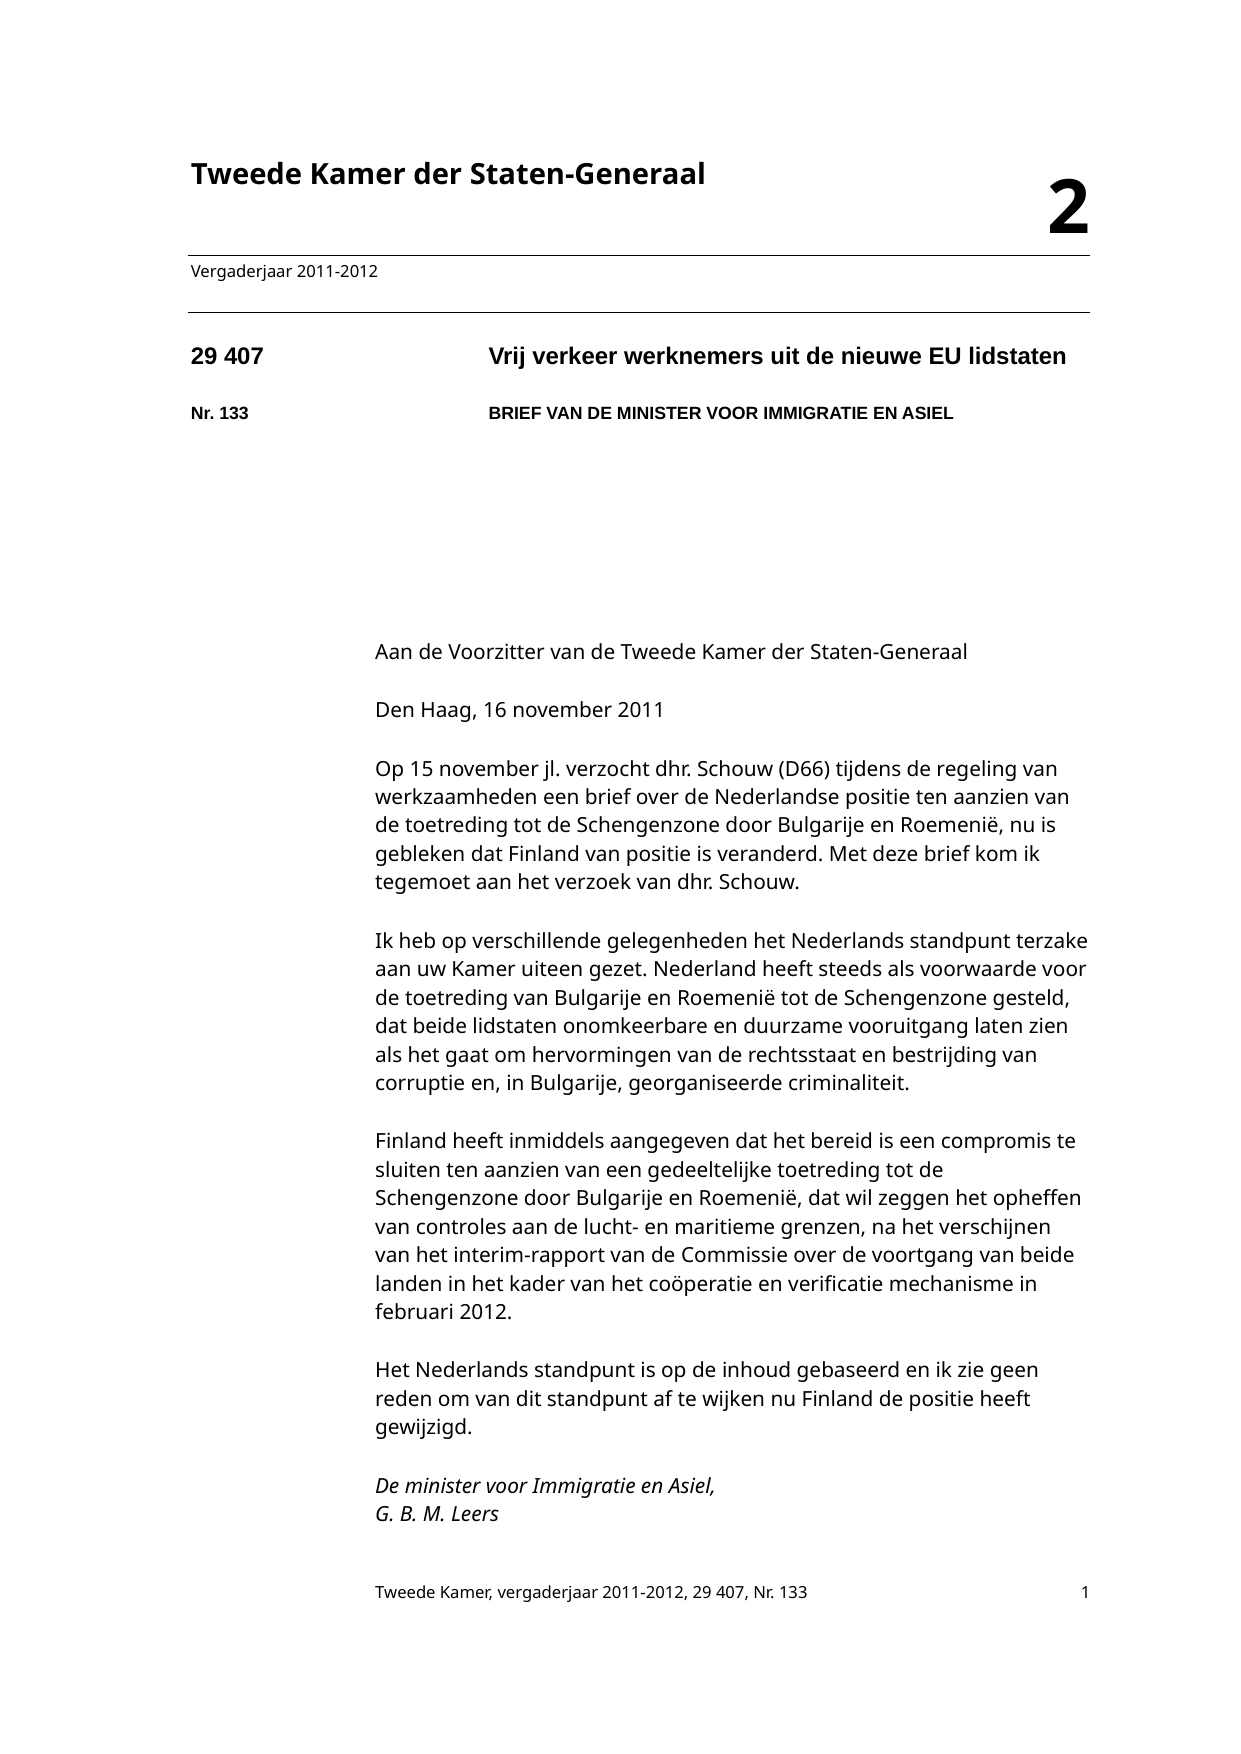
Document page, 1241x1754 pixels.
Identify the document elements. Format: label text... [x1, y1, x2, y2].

text Finland heeft inmiddels aangegeven dat het bereid is een compromis te sluiten ten aanzien van een gedeeltelijke toetreding tot de Schengenzone door Bulgarije en Roemenië, dat wil zeggen het opheffen van controles aan de lucht- en maritieme grenzen, na het verschijnen van het interim-rapport van de Commissie over de voortgang van beide landen in het kader van het coöperatie en verificatie mechanisme in februari 2012. [375, 1127, 1090, 1326]
table_cell [485, 313, 1090, 339]
table_header Tweede Kamer der Staten-Generaal [188, 150, 909, 255]
table_cell Vergaderjaar 2011-2012 [188, 256, 485, 312]
text Aan de Voorzitter van de Tweede Kamer der Staten-Generaal [375, 637, 1090, 665]
text G. B. M. Leers [375, 1499, 1090, 1528]
text Den Haag, 16 november 2011 [375, 695, 1090, 724]
table_cell [485, 256, 1090, 312]
text Op 15 november jl. verzocht dhr. Schouw (D66) tijdens de regeling van werkzaamheden een brief over de Nederlandse positie ten aanzien van de toetreding tot de Schengenzone door Bulgarije en Roemenië, nu is gebleken dat Finland van positie is veranderd. Met deze brief kom ik tegemoet aan het verzoek van dhr. Schouw. [375, 754, 1090, 896]
text Het Nederlands standpunt is op de inhoud gebaseerd en ik zie geen reden om van dit standpunt af te wijken nu Finland de positie heeft gewijzigd. [375, 1356, 1090, 1441]
text Ik heb op verschillende gelegenheden het Nederlands standpunt terzake aan uw Kamer uiteen gezet. Nederland heeft steeds als voorwaarde voor de toetreding van Bulgarije en Roemenië tot de Schengenzone gesteld, dat beide lidstaten onomkeerbare en duurzame vooruitgang laten zien als het gaat om hervormingen van de rechtsstaat en bestrijding van corruptie en, in Bulgarije, georganiseerde criminaliteit. [375, 926, 1090, 1097]
text De minister voor Immigratie en Asiel, [375, 1471, 1090, 1499]
table_cell 29 407 [188, 339, 485, 399]
table_cell Nr. 133 [188, 399, 485, 518]
table_cell BRIEF VAN DE MINISTER VOOR IMMIGRATIE EN ASIEL [485, 399, 1090, 518]
table_cell [188, 313, 485, 339]
table_cell Vrij verkeer werknemers uit de nieuwe EU lidstaten [485, 339, 1090, 399]
table_header 2 [910, 150, 1090, 255]
